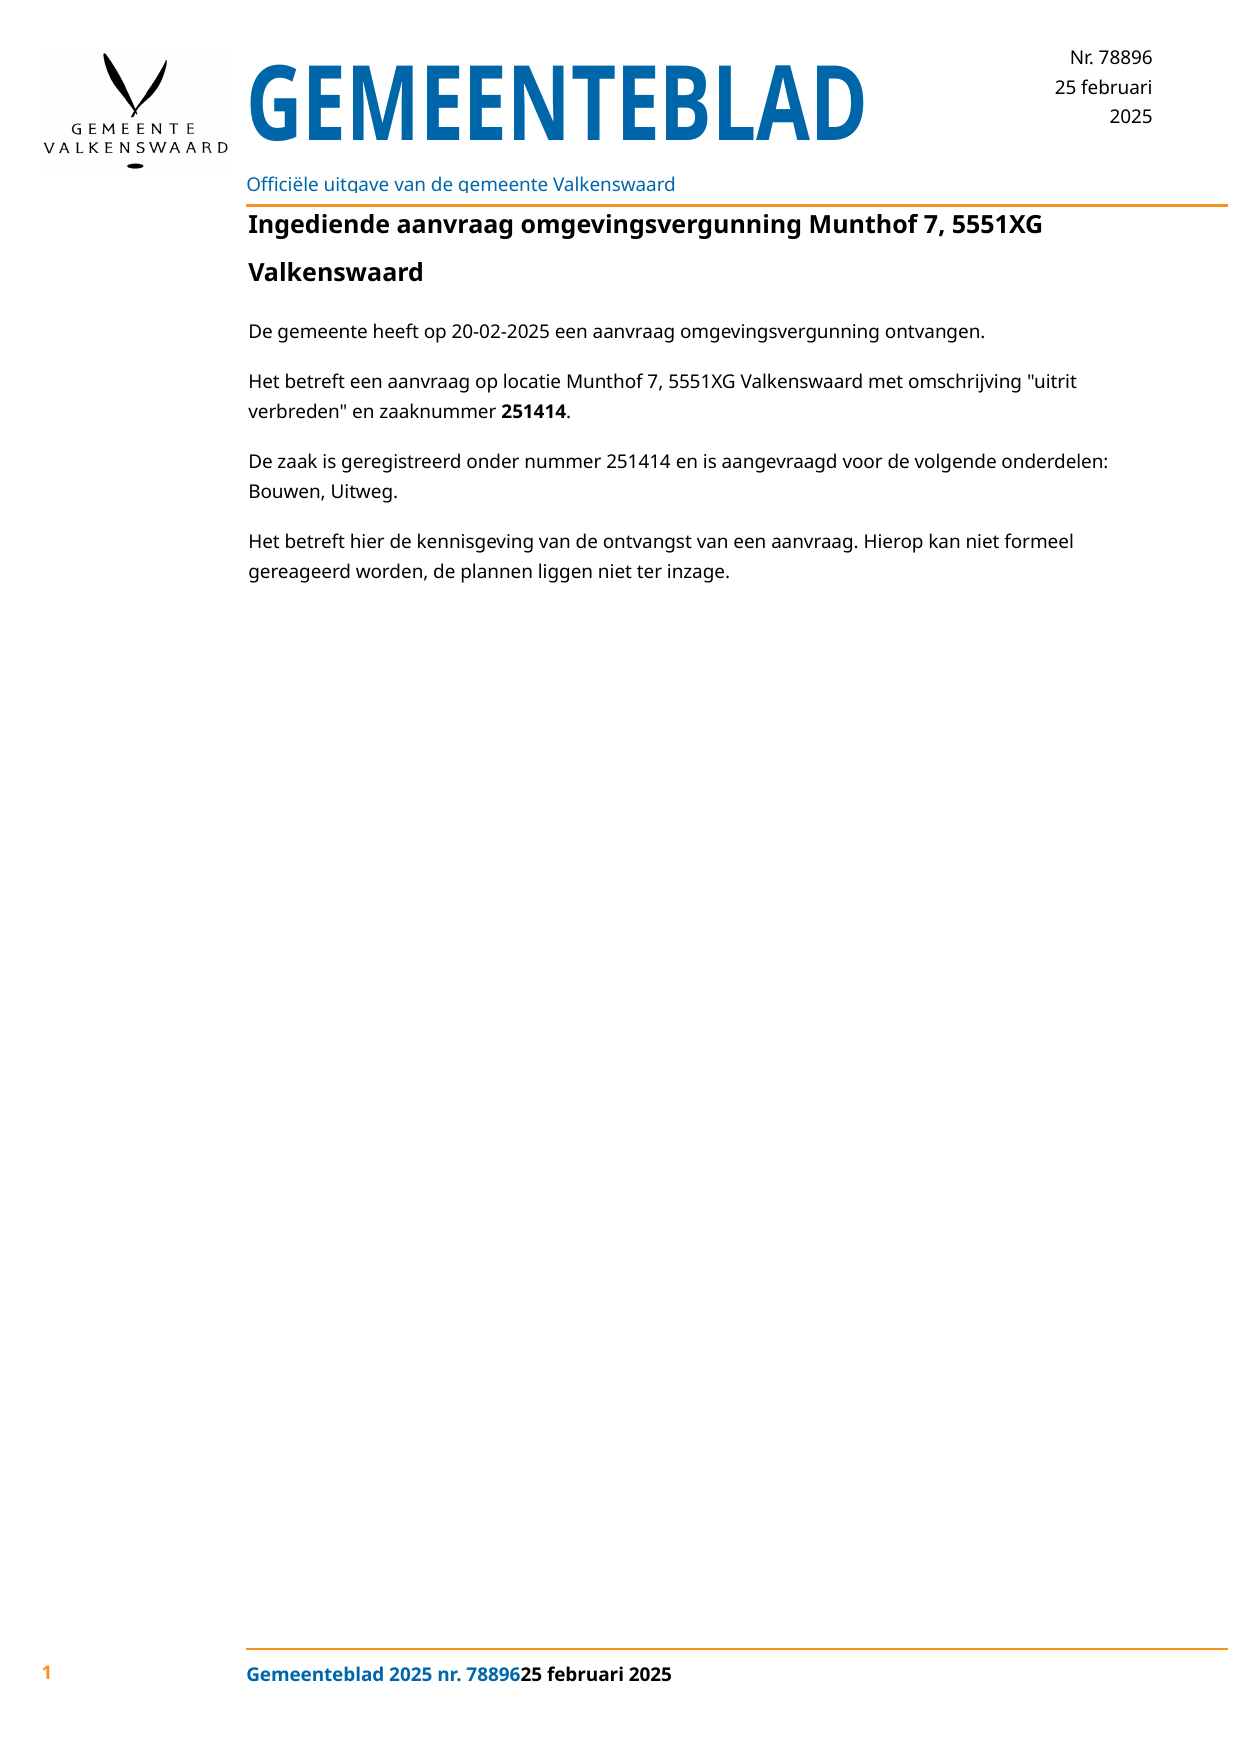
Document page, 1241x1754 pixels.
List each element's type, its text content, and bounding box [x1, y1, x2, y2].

picture [41, 47, 231, 172]
text De gemeente heeft op 20-02-2025 een aanvraag omgevingsvergunning ontvangen. [248, 318, 1152, 344]
text Ingediende aanvraag omgevingsvergunning Munthof 7, 5551XG Valkenswaard [248, 207, 1152, 288]
text Het betreft hier de kennisgeving van de ontvangst van een aanvraag. Hierop kan niet formeel gereageerd worden, de plannen liggen niet ter inzage. [248, 528, 1152, 584]
text De zaak is geregistreerd onder nummer 251414 en is aangevraagd voor de volgende onderdelen: Bouwen, Uitweg. [248, 448, 1152, 504]
text Het betreft een aanvraag op locatie Munthof 7, 5551XG Valkenswaard met omschrijving "uitrit verbreden" en zaaknummer 251414. [248, 368, 1152, 424]
